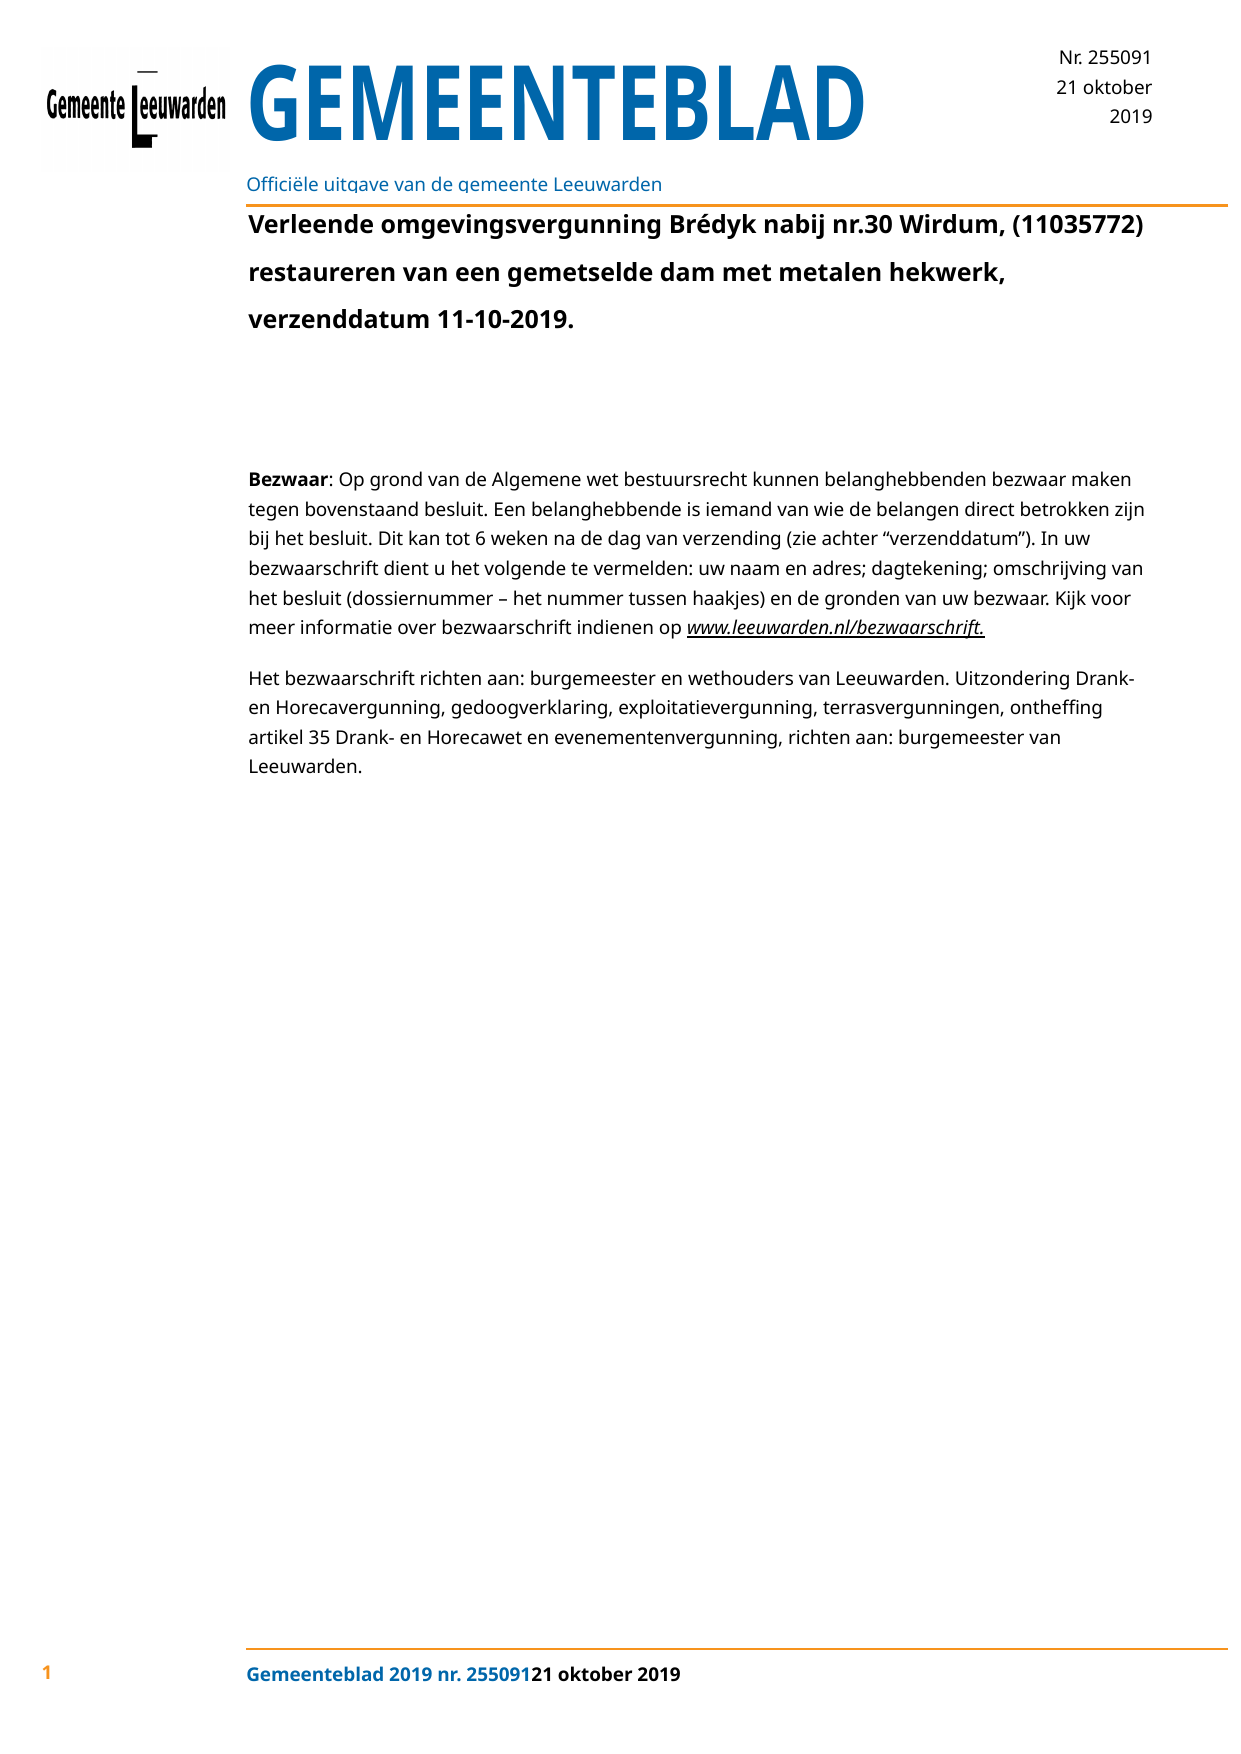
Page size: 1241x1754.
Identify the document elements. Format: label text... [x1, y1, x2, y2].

text Bezwaar: Op grond van de Algemene wet bestuursrecht kunnen belanghebbenden bezwaar maken tegen bovenstaand besluit. Een belanghebbende is iemand van wie de belangen direct betrokken zijn bij het besluit. Dit kan tot 6 weken na de dag van verzending (zie achter “verzenddatum”). In uw bezwaarschrift dient u het volgende te vermelden: uw naam en adres; dagtekening; omschrijving van het besluit (dossiernummer – het nummer tussen haakjes) en de gronden van uw bezwaar. Kijk voor meer informatie over bezwaarschrift indienen op www.leeuwarden.nl/bezwaarschrift. [248, 466, 1152, 640]
picture [41, 47, 231, 172]
text Verleende omgevingsvergunning Brédyk nabij nr.30 Wirdum, (11035772) restaureren van een gemetselde dam met metalen hekwerk, verzenddatum 11-10-2019. [248, 207, 1152, 336]
text Het bezwaarschrift richten aan: burgemeester en wethouders van Leeuwarden. Uitzondering Drank- en Horecavergunning, gedoogverklaring, exploitatievergunning, terrasvergunningen, ontheffing artikel 35 Drank- en Horecawet en evenementenvergunning, richten aan: burgemeester van Leeuwarden. [248, 665, 1152, 779]
